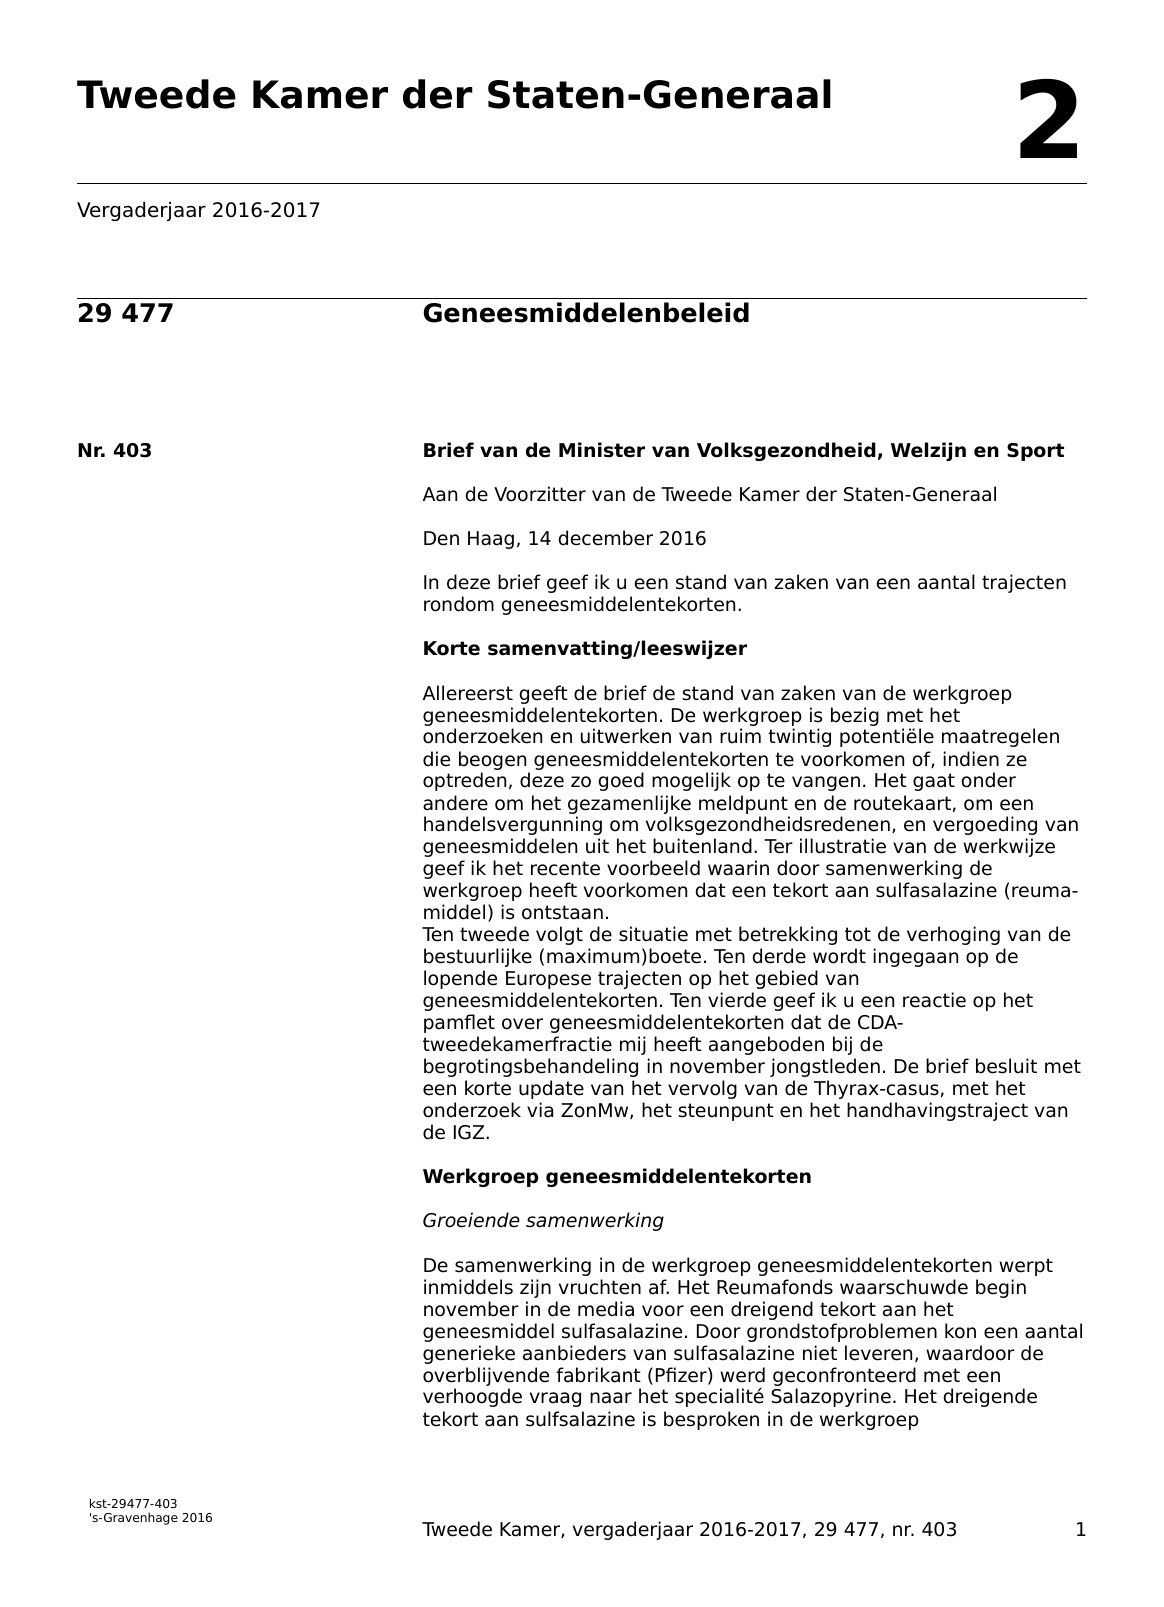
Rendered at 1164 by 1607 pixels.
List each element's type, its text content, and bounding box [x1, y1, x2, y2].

subtitle Nr. 403 Brief van de Minister van Volksgezondheid, Welzijn en Sport [77, 440, 1087, 462]
subtitle Werkgroep geneesmiddelentekorten [422, 1166, 1087, 1188]
text Ten tweede volgt de situatie met betrekking tot de verhoging van de bestuurlijke (maximum)boete. Ten derde wordt ingegaan op de lopende Europese trajecten op het gebied van geneesmiddelentekorten. Ten vierde geef ik u een reactie op het pamflet over geneesmiddelentekorten dat de CDA-tweedekamerfractie mij heeft aangeboden bij de begrotingsbehandeling in november jongstleden. De brief besluit met een korte update van het vervolg van de Thyrax-casus, met het onderzoek via ZonMw, het steunpunt en het handhavingstraject van de IGZ. [422, 924, 1087, 1144]
subtitle Korte samenvatting/leeswijzer [422, 638, 1087, 660]
table_header 2 [886, 59, 1087, 183]
text In deze brief geef ik u een stand van zaken van een aantal trajecten rondom geneesmiddelentekorten. [422, 572, 1087, 616]
text De samenwerking in de werkgroep geneesmiddelentekorten werpt inmiddels zijn vruchten af. Het Reumafonds waarschuwde begin november in de media voor een dreigend tekort aan het geneesmiddel sulfasalazine. Door grondstofproblemen kon een aantal generieke aanbieders van sulfasalazine niet leveren, waardoor de overblijvende fabrikant (Pfizer) werd geconfronteerd met een verhoogde vraag naar het specialité Salazopyrine. Het dreigende tekort aan sulfsalazine is besproken in de werkgroep [422, 1254, 1087, 1430]
text Allereerst geeft de brief de stand van zaken van de werkgroep geneesmiddelentekorten. De werkgroep is bezig met het onderzoeken en uitwerken van ruim twintig potentiële maatregelen die beogen geneesmiddelentekorten te voorkomen of, indien ze optreden, deze zo goed mogelijk op te vangen. Het gaat onder andere om het gezamenlijke meldpunt en de routekaart, om een handelsvergunning om volksgezondheidsredenen, en vergoeding van geneesmiddelen uit het buitenland. Ter illustratie van de werkwijze geef ik het recente voorbeeld waarin door samenwerking de werkgroep heeft voorkomen dat een tekort aan sulfasalazine (reuma-middel) is ontstaan. [422, 682, 1087, 924]
text Den Haag, 14 december 2016 [422, 528, 1087, 550]
text Aan de Voorzitter van de Tweede Kamer der Staten-Generaal [422, 484, 1087, 506]
text 's-Gravenhage 2016 [88, 1511, 323, 1525]
table_cell Vergaderjaar 2016-2017 [77, 184, 1087, 298]
subtitle 29 477 Geneesmiddelenbeleid [77, 299, 1087, 329]
text kst-29477-403 [88, 1497, 323, 1511]
table_header Tweede Kamer der Staten-Generaal [77, 59, 886, 183]
subtitle Groeiende samenwerking [422, 1210, 1087, 1232]
